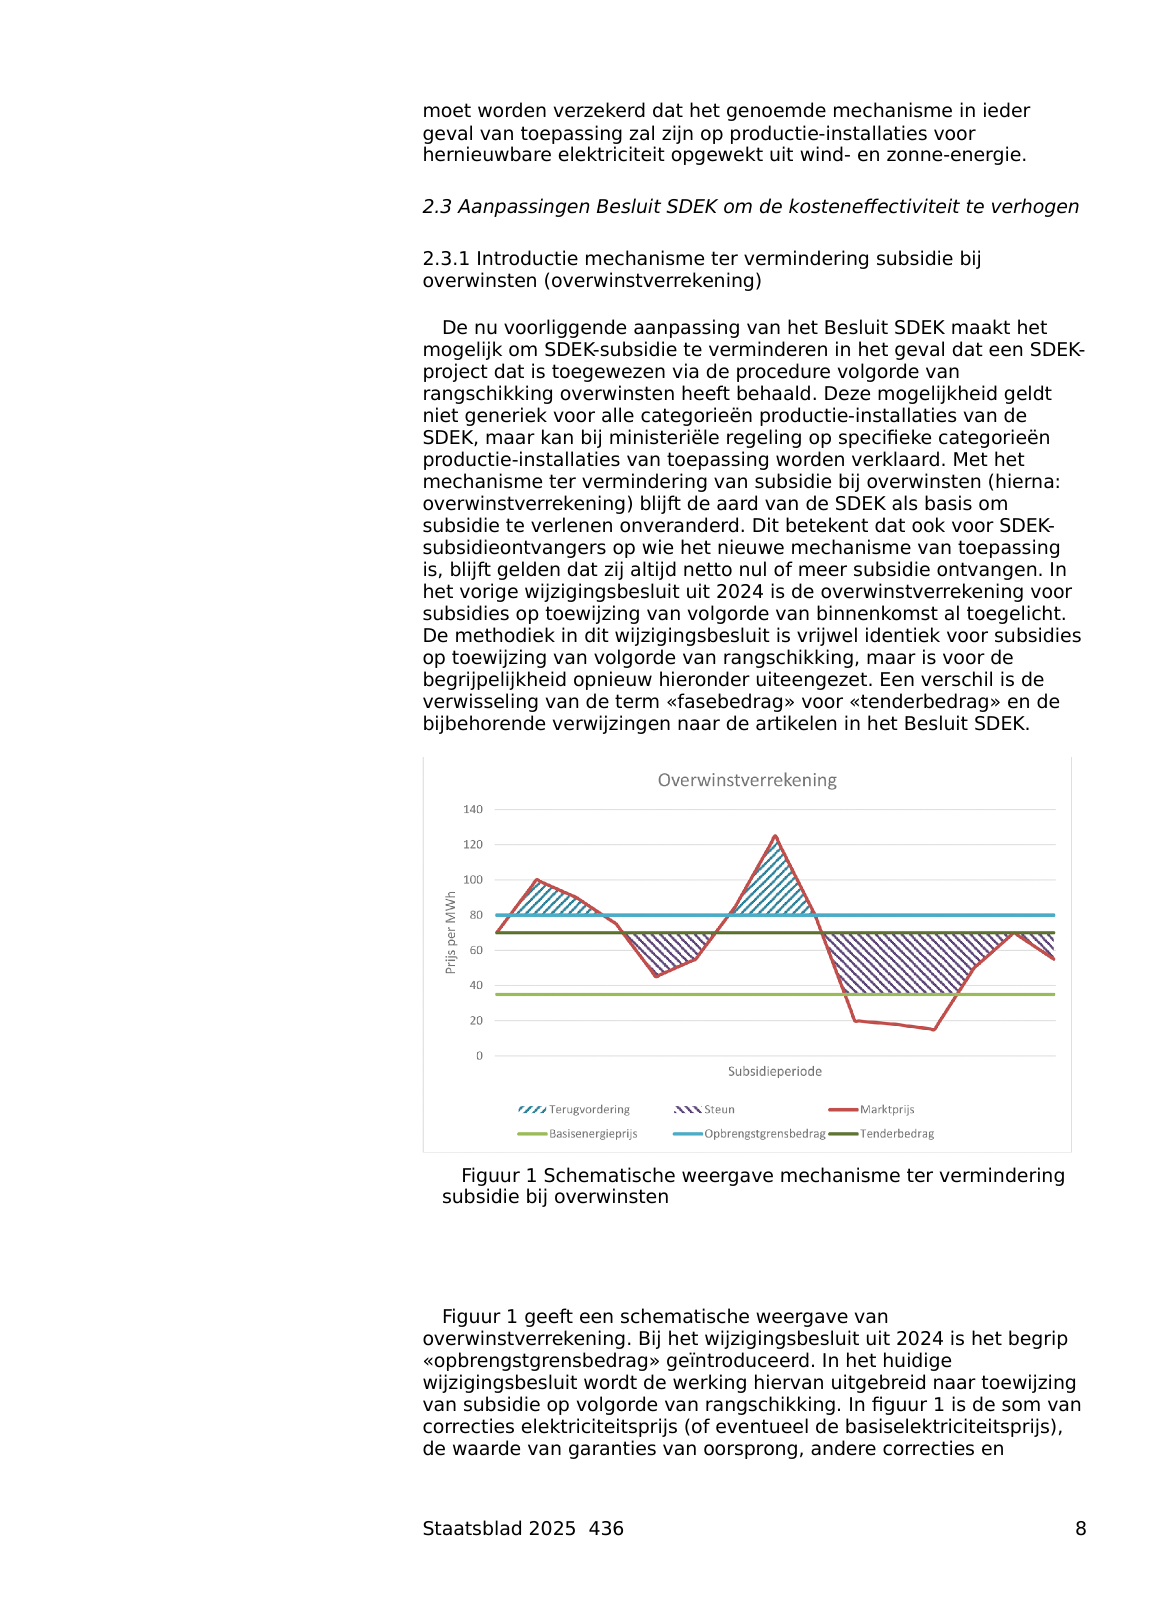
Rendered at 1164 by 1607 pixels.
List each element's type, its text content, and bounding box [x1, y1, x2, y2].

text De nu voorliggende aanpassing van het Besluit SDEK maakt het mogelijk om SDEK-subsidie te verminderen in het geval dat een SDEK-project dat is toegewezen via de procedure volgorde van rangschikking overwinsten heeft behaald. Deze mogelijkheid geldt niet generiek voor alle categorieën productie-installaties van de SDEK, maar kan bij ministeriële regeling op specifieke categorieën productie-installaties van toepassing worden verklaard. Met het mechanisme ter vermindering van subsidie bij overwinsten (hierna: overwinstverrekening) blijft de aard van de SDEK als basis om subsidie te verlenen onveranderd. Dit betekent dat ook voor SDEK-subsidieontvangers op wie het nieuwe mechanisme van toepassing is, blijft gelden dat zij altijd netto nul of meer subsidie ontvangen. In het vorige wijzigingsbesluit uit 2024 is de overwinstverrekening voor subsidies op toewijzing van volgorde van binnenkomst al toegelicht. De methodiek in dit wijzigingsbesluit is vrijwel identiek voor subsidies op toewijzing van volgorde van rangschikking, maar is voor de begrijpelijkheid opnieuw hieronder uiteengezet. Een verschil is de verwisseling van de term «fasebedrag» voor «tenderbedrag» en de bijbehorende verwijzingen naar de artikelen in het Besluit SDEK. [422, 317, 1087, 735]
text Figuur 1 Schematische weergave mechanisme ter vermindering subsidie bij overwinsten [442, 1164, 1091, 1208]
text Figuur 1 geeft een schematische weergave van overwinstverrekening. Bij het wijzigingsbesluit uit 2024 is het begrip «opbrengstgrensbedrag» geïntroduceerd. In het huidige wijzigingsbesluit wordt de werking hiervan uitgebreid naar toewijzing van subsidie op volgorde van rangschikking. In figuur 1 is de som van correcties elektriciteitsprijs (of eventueel de basiselektriciteitsprijs), de waarde van garanties van oorsprong, andere correcties en [422, 1306, 1087, 1459]
subtitle 2.3 Aanpassingen Besluit SDEK om de kosteneffectiviteit te verhogen [422, 196, 1087, 218]
subtitle 2.3.1 Introductie mechanisme ter vermindering subsidie bij overwinsten (overwinstverrekening) [422, 248, 1087, 292]
picture [422, 757, 1072, 1153]
text moet worden verzekerd dat het genoemde mechanisme in ieder geval van toepassing zal zijn op productie-installaties voor hernieuwbare elektriciteit opgewekt uit wind- en zonne-energie. [422, 100, 1087, 166]
